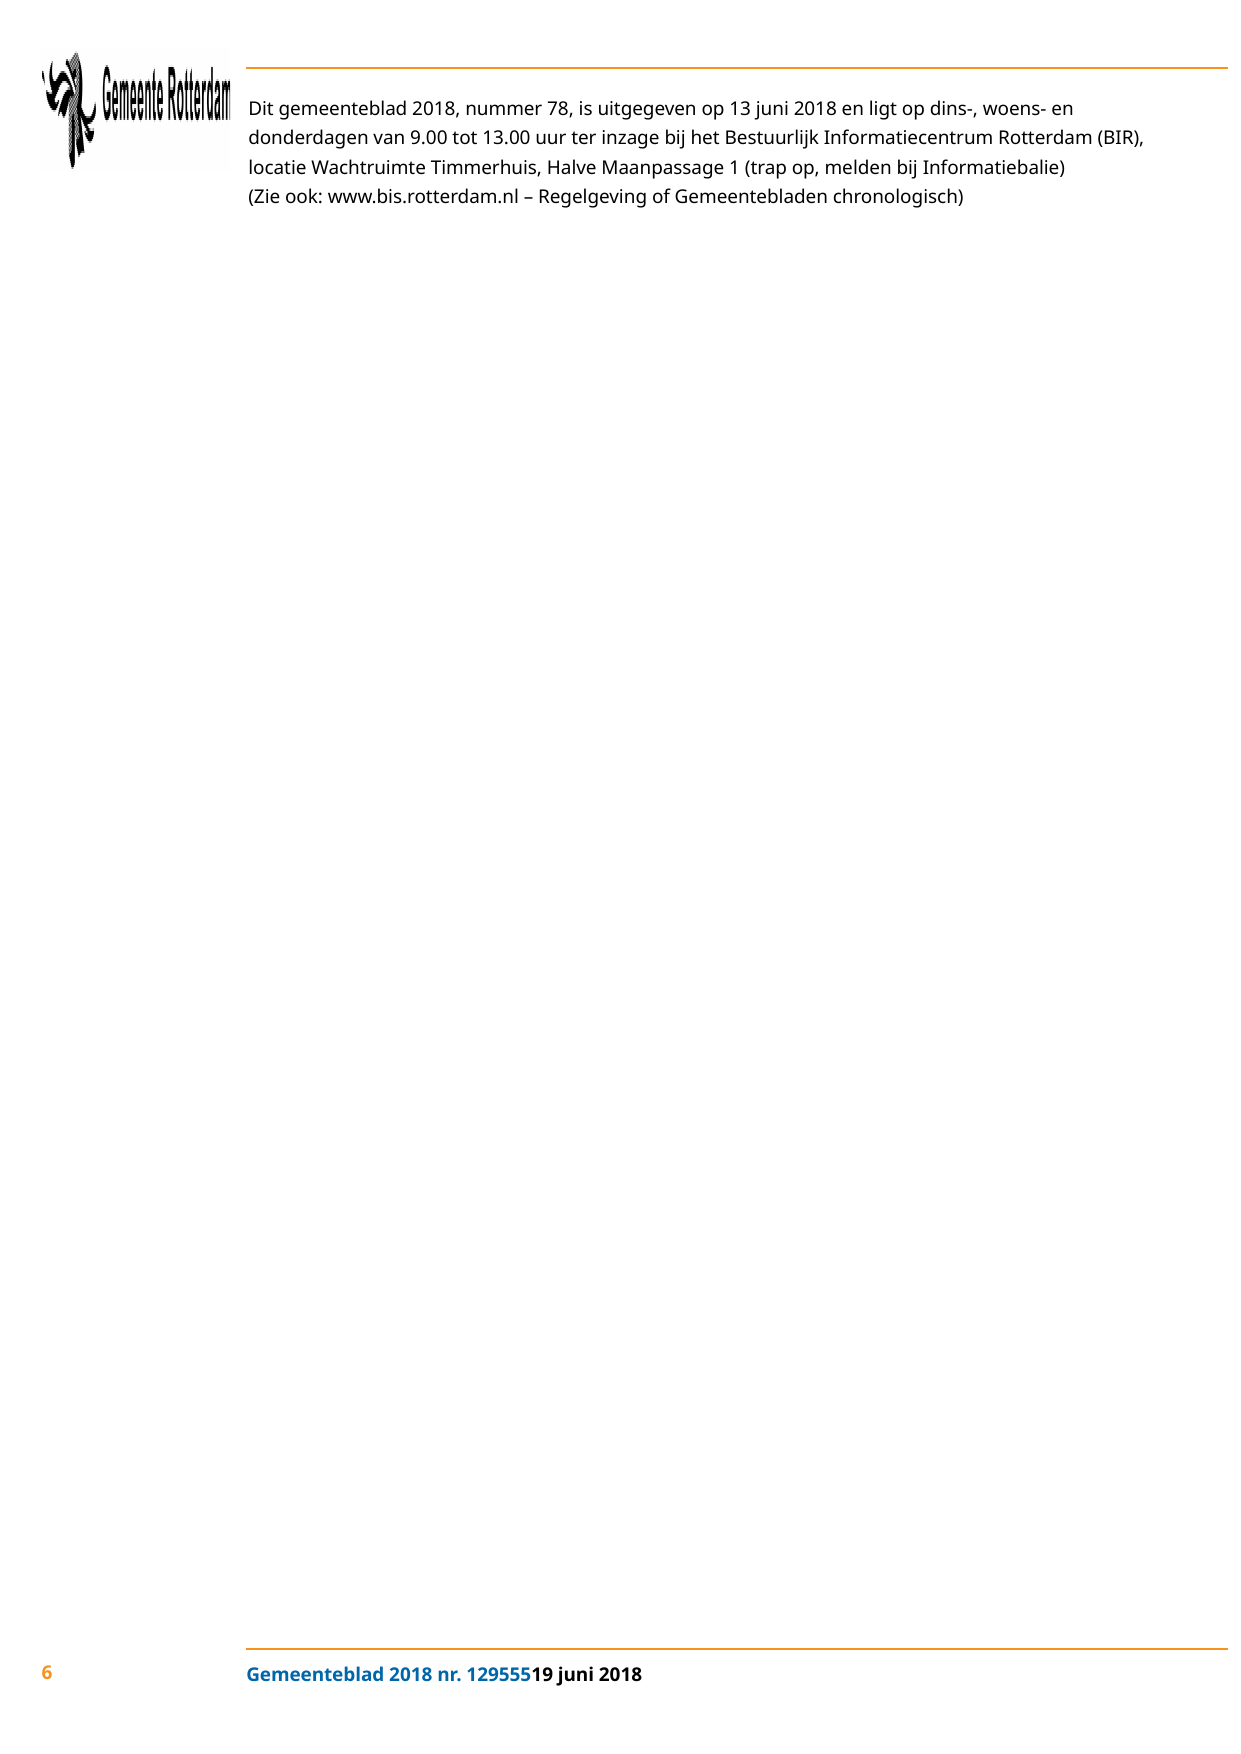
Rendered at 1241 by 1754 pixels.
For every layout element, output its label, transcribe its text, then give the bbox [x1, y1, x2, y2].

text Dit gemeenteblad 2018, nummer 78, is uitgegeven op 13 juni 2018 en ligt op dins-, woens- en donderdagen van 9.00 tot 13.00 uur ter inzage bij het Bestuurlijk Informatiecentrum Rotterdam (BIR), locatie Wachtruimte Timmerhuis, Halve Maanpassage 1 (trap op, melden bij Informatiebalie) [248, 95, 1152, 180]
text (Zie ook: www.bis.rotterdam.nl – Regelgeving of Gemeentebladen chronologisch) [248, 184, 1152, 209]
picture [41, 47, 231, 172]
